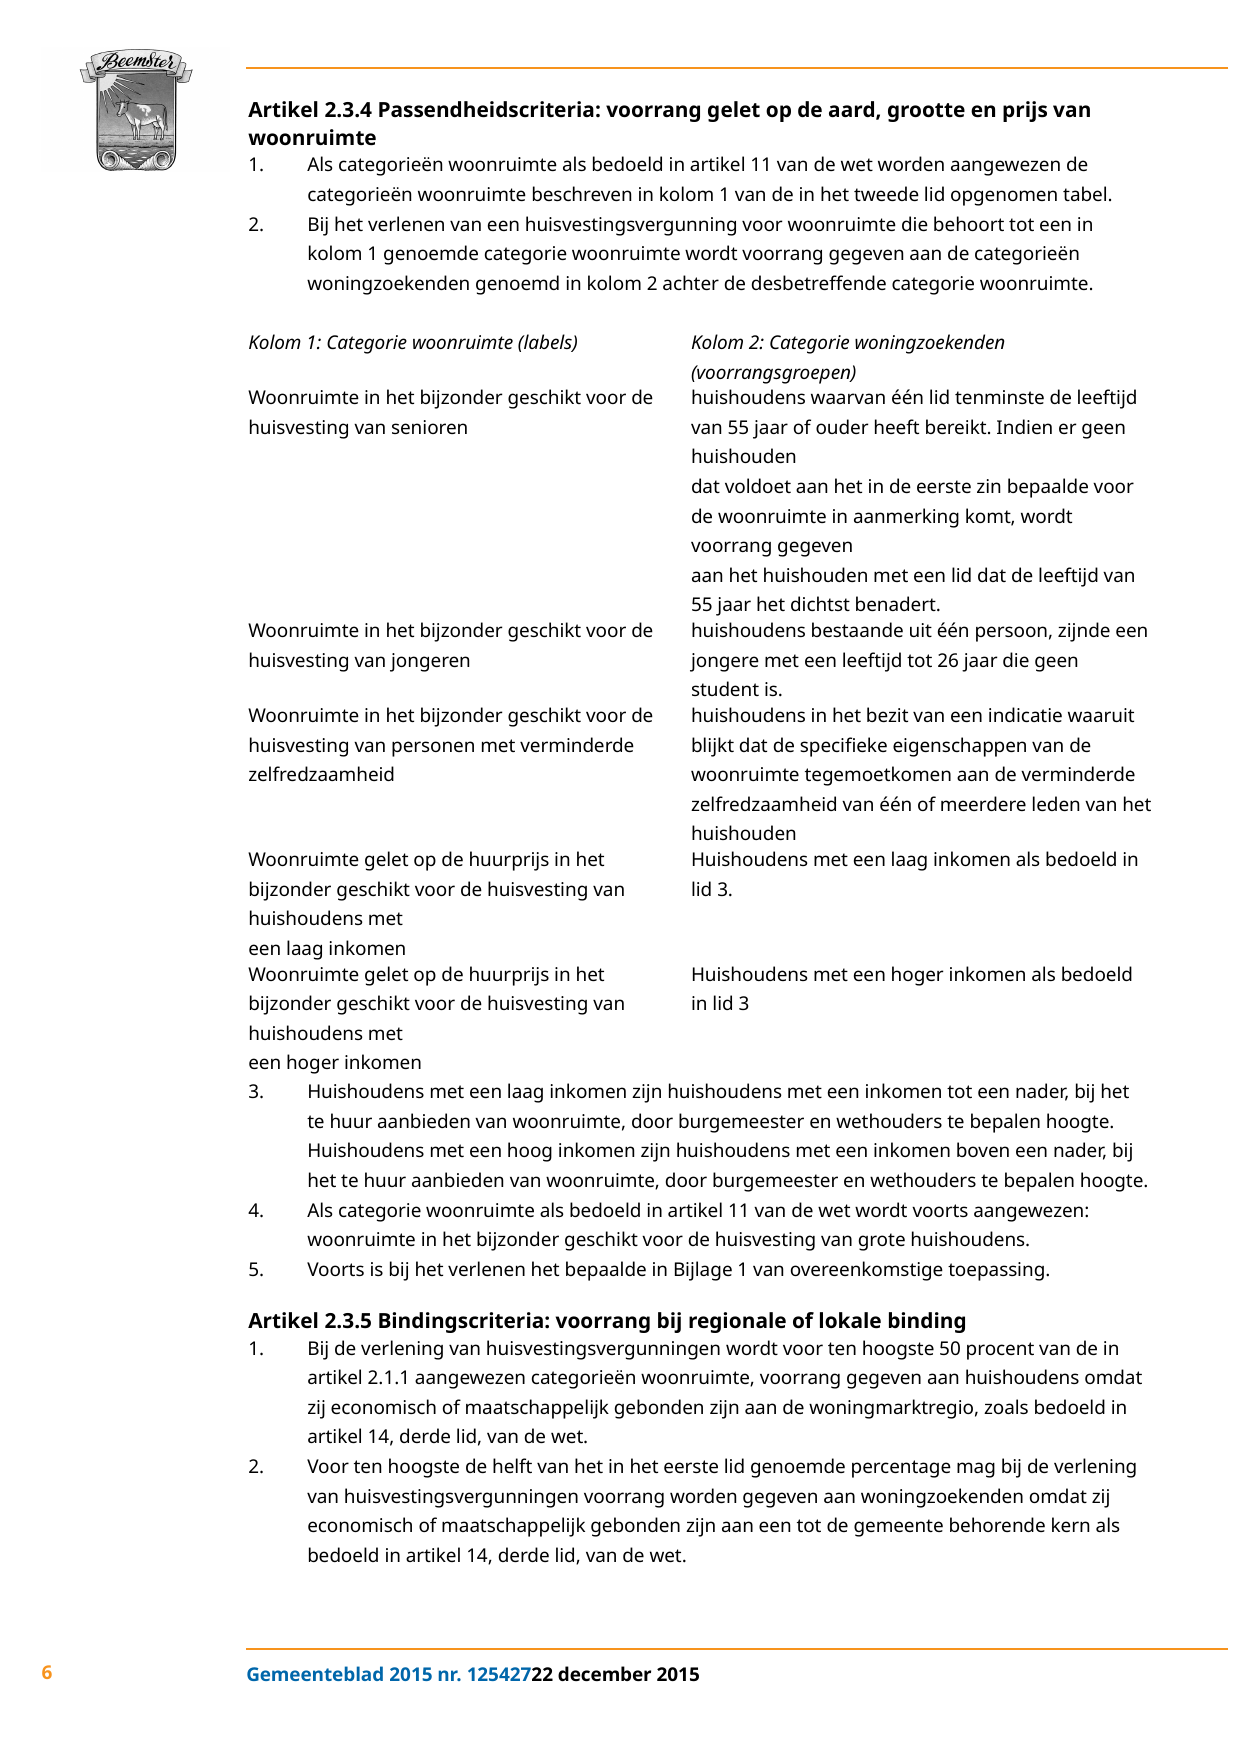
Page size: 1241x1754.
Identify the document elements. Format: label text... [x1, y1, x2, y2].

table_cell Huishoudens met een laag inkomen als bedoeld in lid 3. [691, 846, 1152, 961]
list Huishoudens met een laag inkomen zijn huishoudens met een inkomen tot een nader, bij het te huur aanbieden van woonruimte, door burgemeester en wethouders te bepalen hoogte. Huishoudens met een hoog inkomen zijn huishoudens met een inkomen boven een nader, bij het te huur aanbieden van woonruimte, door burgemeester en wethouders te bepalen hoogte. [248, 1078, 1152, 1193]
table_cell Woonruimte in het bijzonder geschikt voor de huisvesting van senioren [248, 385, 691, 617]
table_cell huishoudens waarvan één lid tenminste de leeftijd van 55 jaar of ouder heeft bereikt. Indien er geen huishouden dat voldoet aan het in de eerste zin bepaalde voor de woonruimte in aanmerking komt, wordt voorrang gegeven aan het huishouden met een lid dat de leeftijd van 55 jaar het dichtst benadert. [691, 385, 1152, 617]
list Voorts is bij het verlenen het bepaalde in Bijlage 1 van overeenkomstige toepassing. [248, 1256, 1152, 1282]
list Bij het verlenen van een huisvestingsvergunning voor woonruimte die behoort tot een in kolom 1 genoemde categorie woonruimte wordt voorrang gegeven aan de categorieën woningzoekenden genoemd in kolom 2 achter de desbetreffende categorie woonruimte. [248, 211, 1152, 296]
list Bij de verlening van huisvestingsvergunningen wordt voor ten hoogste 50 procent van de in artikel 2.1.1 aangewezen categorieën woonruimte, voorrang gegeven aan huishoudens omdat zij economisch of maatschappelijk gebonden zijn aan de woningmarktregio, zoals bedoeld in artikel 14, derde lid, van de wet. [248, 1335, 1152, 1449]
table_cell huishoudens bestaande uit één persoon, zijnde een jongere met een leeftijd tot 26 jaar die geen student is. [691, 618, 1152, 702]
text Artikel 2.3.5 Bindingscriteria: voorrang bij regionale of lokale binding [248, 1306, 1152, 1335]
table_cell Woonruimte in het bijzonder geschikt voor de huisvesting van personen met verminderde zelfredzaamheid [248, 702, 691, 846]
list Als categorieën woonruimte als bedoeld in artikel 11 van de wet worden aangewezen de categorieën woonruimte beschreven in kolom 1 van de in het tweede lid opgenomen tabel. [248, 152, 1152, 207]
table_header Kolom 2: Categorie woningzoekenden (voorrangsgroepen) [691, 329, 1152, 384]
picture [41, 47, 231, 172]
text Artikel 2.3.4 Passendheidscriteria: voorrang gelet op de aard, grootte en prijs van woonruimte [248, 95, 1152, 152]
table_cell Huishoudens met een hoger inkomen als bedoeld in lid 3 [691, 961, 1152, 1075]
table_cell Woonruimte in het bijzonder geschikt voor de huisvesting van jongeren [248, 618, 691, 702]
table_cell huishoudens in het bezit van een indicatie waaruit blijkt dat de specifieke eigenschappen van de woonruimte tegemoetkomen aan de verminderde zelfredzaamheid van één of meerdere leden van het huishouden [691, 702, 1152, 846]
table_header Kolom 1: Categorie woonruimte (labels) [248, 329, 691, 384]
table_cell Woonruimte gelet op de huurprijs in het bijzonder geschikt voor de huisvesting van huishoudens met een hoger inkomen [248, 961, 691, 1075]
list Als categorie woonruimte als bedoeld in artikel 11 van de wet wordt voorts aangewezen: woonruimte in het bijzonder geschikt voor de huisvesting van grote huishoudens. [248, 1197, 1152, 1252]
table_cell Woonruimte gelet op de huurprijs in het bijzonder geschikt voor de huisvesting van huishoudens met een laag inkomen [248, 846, 691, 961]
list Voor ten hoogste de helft van het in het eerste lid genoemde percentage mag bij de verlening van huisvestingsvergunningen voorrang worden gegeven aan woningzoekenden omdat zij economisch of maatschappelijk gebonden zijn aan een tot de gemeente behorende kern als bedoeld in artikel 14, derde lid, van de wet. [248, 1453, 1152, 1568]
